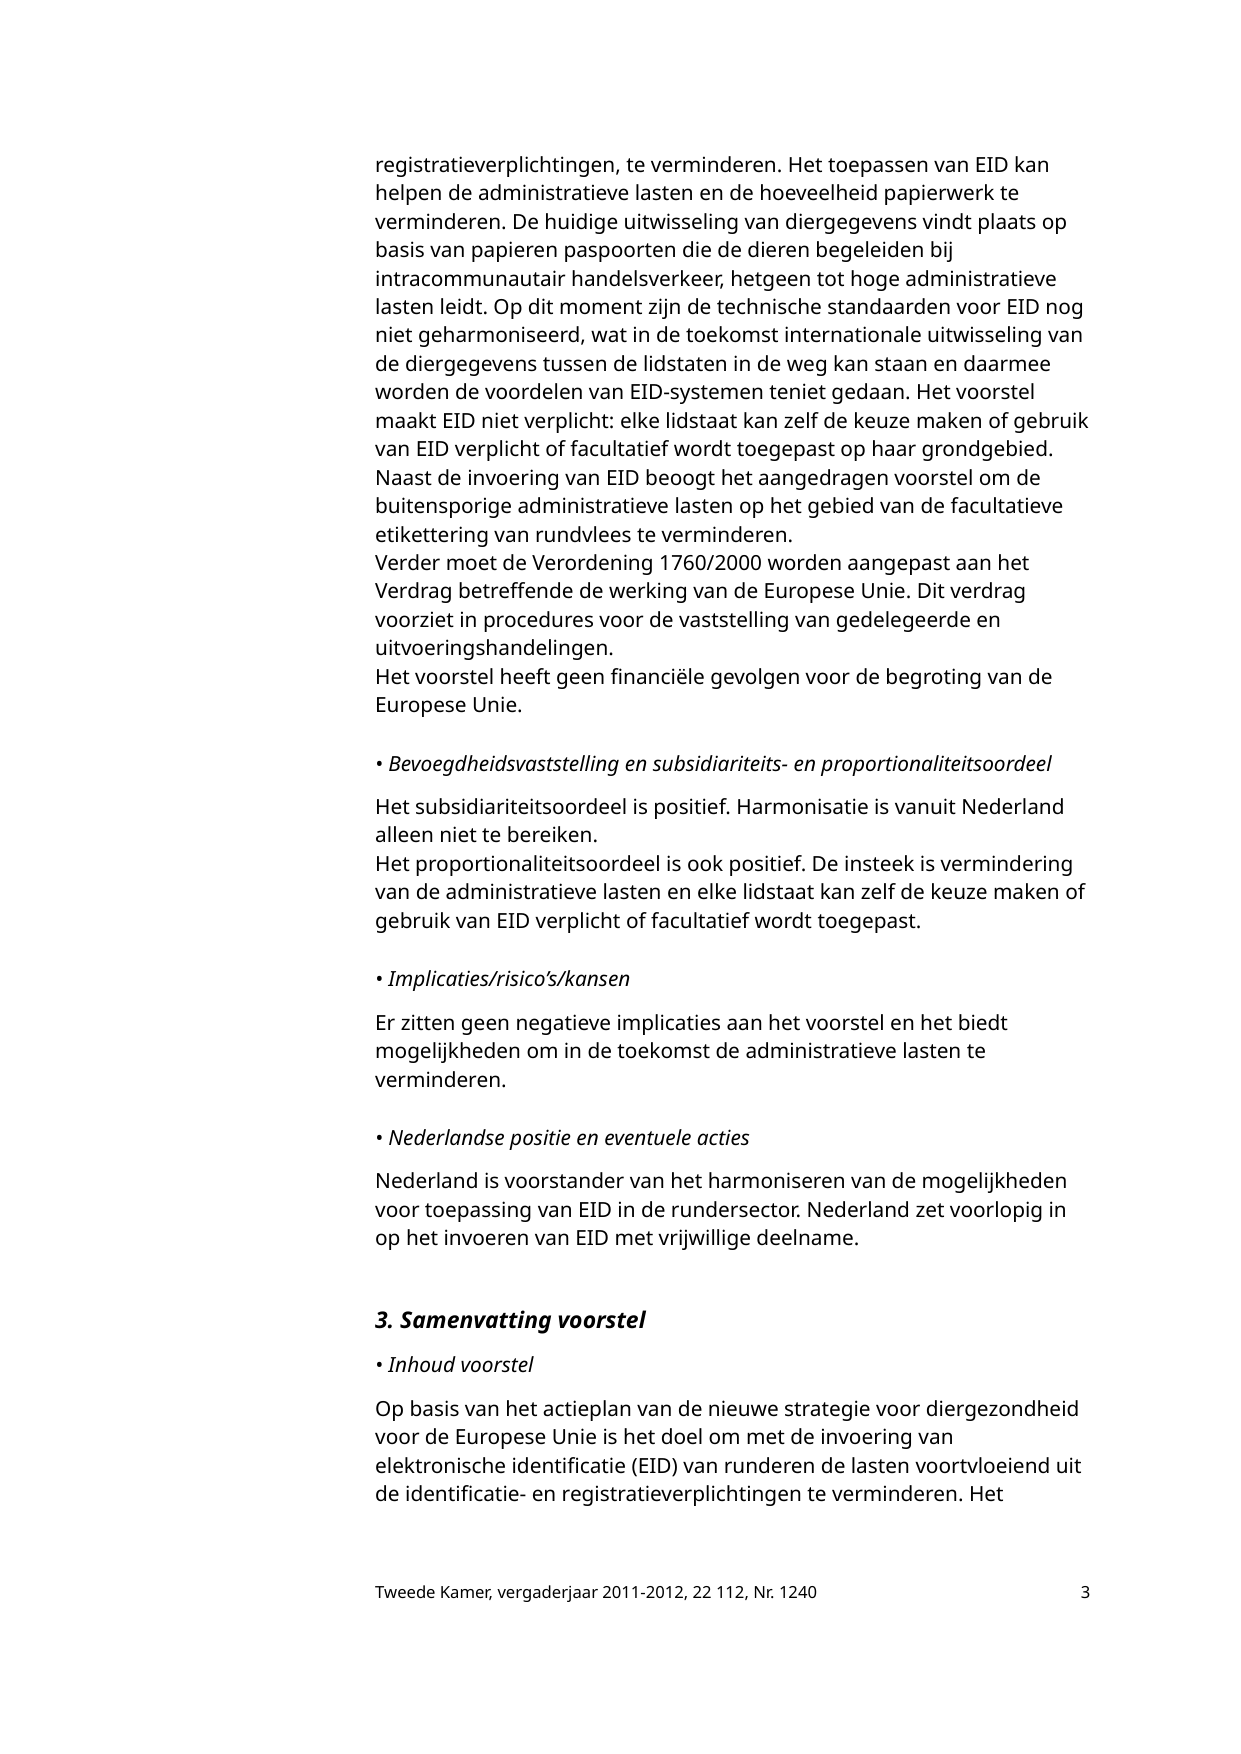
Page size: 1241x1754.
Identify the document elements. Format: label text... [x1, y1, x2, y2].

text Het proportionaliteitsoordeel is ook positief. De insteek is vermindering van de administratieve lasten en elke lidstaat kan zelf de keuze maken of gebruik van EID verplicht of facultatief wordt toegepast. [375, 849, 1090, 934]
text • Nederlandse positie en eventuele acties [375, 1123, 1090, 1152]
text Er zitten geen negatieve implicaties aan het voorstel en het biedt mogelijkheden om in de toekomst de administratieve lasten te verminderen. [375, 1008, 1090, 1093]
text registratieverplichtingen, te verminderen. Het toepassen van EID kan helpen de administratieve lasten en de hoeveelheid papierwerk te verminderen. De huidige uitwisseling van diergegevens vindt plaats op basis van papieren paspoorten die de dieren begeleiden bij intracommunautair handelsverkeer, hetgeen tot hoge administratieve lasten leidt. Op dit moment zijn de technische standaarden voor EID nog niet geharmoniseerd, wat in de toekomst internationale uitwisseling van de diergegevens tussen de lidstaten in de weg kan staan en daarmee worden de voordelen van EID-systemen teniet gedaan. Het voorstel maakt EID niet verplicht: elke lidstaat kan zelf de keuze maken of gebruik van EID verplicht of facultatief wordt toegepast op haar grondgebied. [375, 150, 1090, 463]
subtitle 3. Samenvatting voorstel [375, 1304, 1090, 1336]
text Nederland is voorstander van het harmoniseren van de mogelijkheden voor toepassing van EID in de rundersector. Nederland zet voorlopig in op het invoeren van EID met vrijwillige deelname. [375, 1167, 1090, 1252]
text • Inhoud voorstel [375, 1351, 1090, 1379]
text • Implicaties/risico’s/kansen [375, 964, 1090, 993]
text Op basis van het actieplan van de nieuwe strategie voor diergezondheid voor de Europese Unie is het doel om met de invoering van elektronische identificatie (EID) van runderen de lasten voortvloeiend uit de identificatie- en registratieverplichtingen te verminderen. Het [375, 1394, 1090, 1508]
text Verder moet de Verordening 1760/2000 worden aangepast aan het Verdrag betreffende de werking van de Europese Unie. Dit verdrag voorziet in procedures voor de vaststelling van gedelegeerde en uitvoeringshandelingen. [375, 548, 1090, 662]
text • Bevoegdheidsvaststelling en subsidiariteits- en proportionaliteitsoordeel [375, 749, 1090, 777]
text Naast de invoering van EID beoogt het aangedragen voorstel om de buitensporige administratieve lasten op het gebied van de facultatieve etikettering van rundvlees te verminderen. [375, 463, 1090, 548]
text Het voorstel heeft geen financiële gevolgen voor de begroting van de Europese Unie. [375, 662, 1090, 719]
text Het subsidiariteitsoordeel is positief. Harmonisatie is vanuit Nederland alleen niet te bereiken. [375, 792, 1090, 849]
